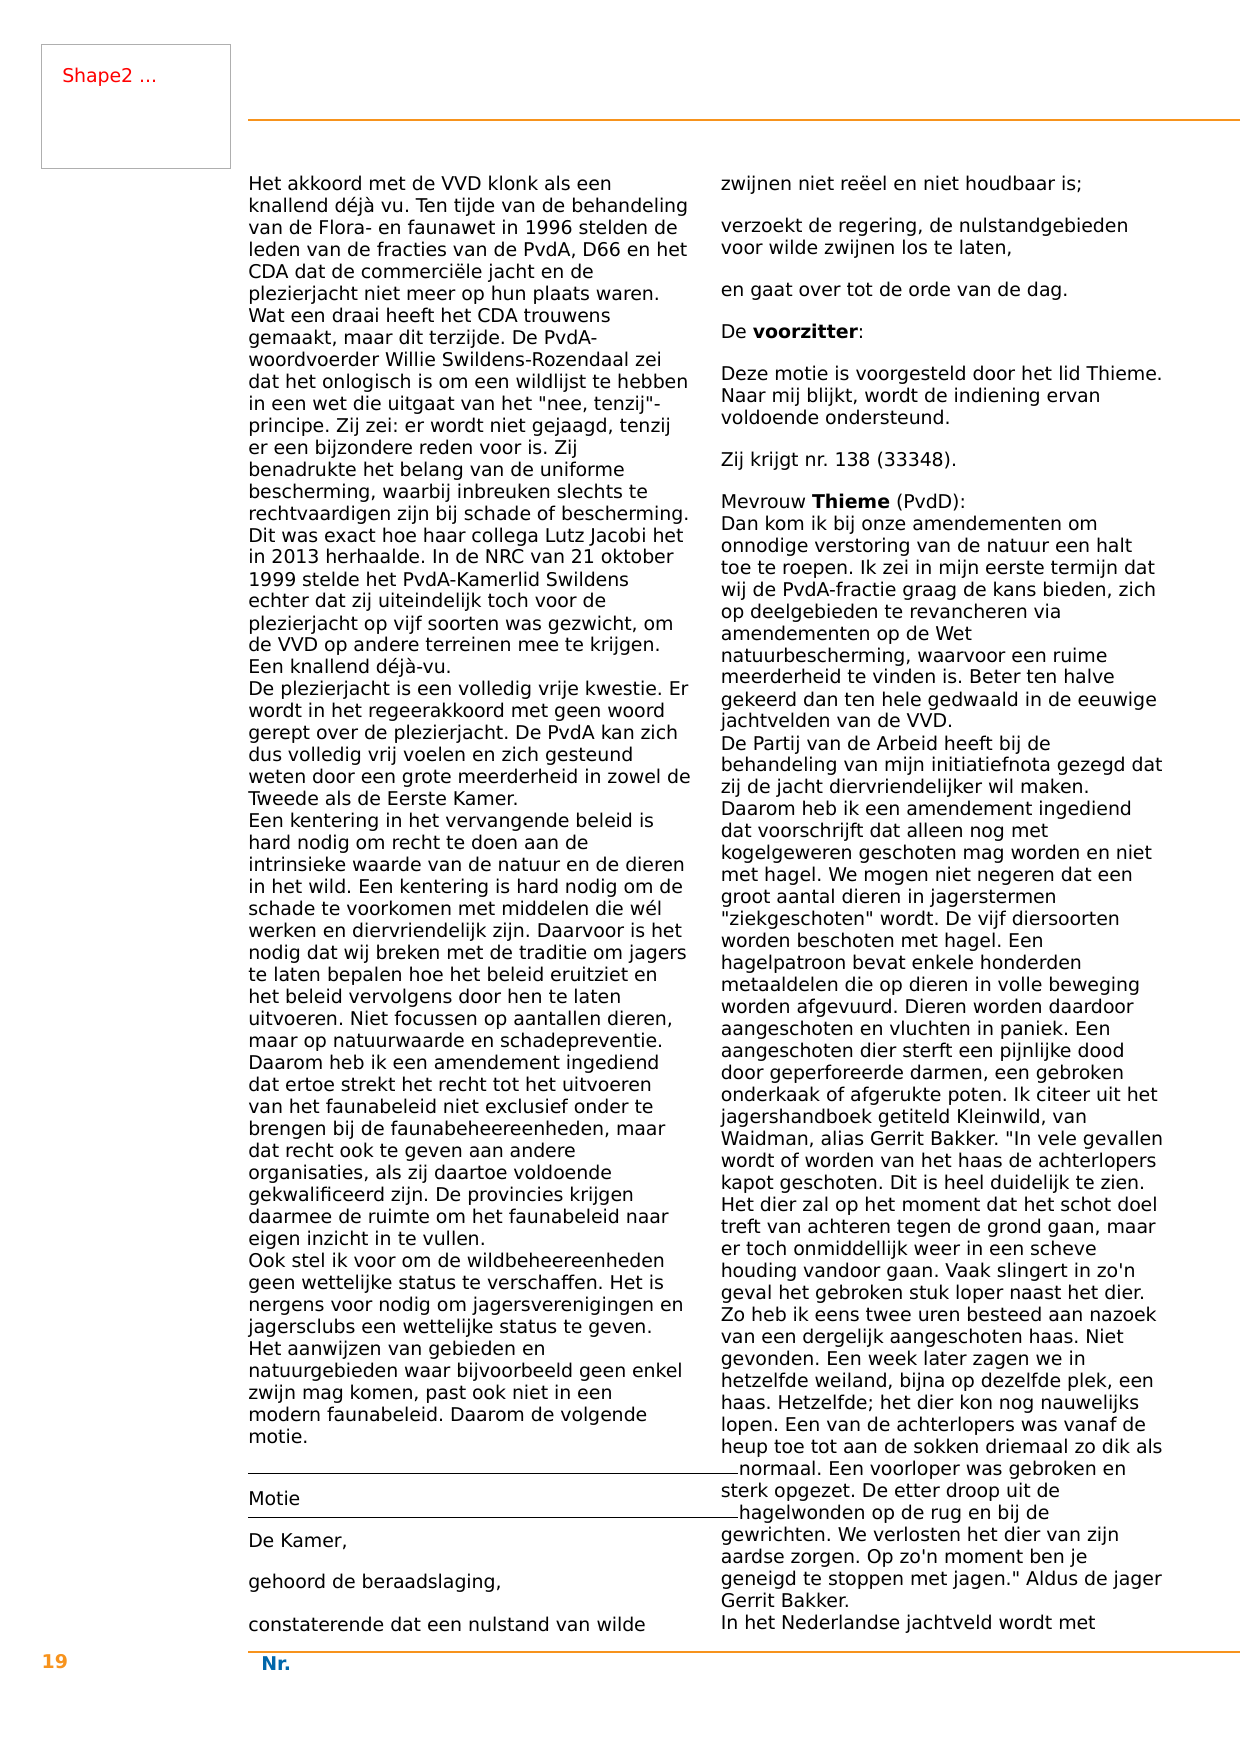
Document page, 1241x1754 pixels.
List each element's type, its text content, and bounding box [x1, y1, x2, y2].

text en gaat over tot de orde van de dag. [721, 279, 1163, 301]
text Ook stel ik voor om de wildbeheereenheden geen wettelijke status te verschaffen. Het is nergens voor nodig om jagersverenigingen en jagersclubs een wettelijke status te geven. Het aanwijzen van gebieden en natuurgebieden waar bijvoorbeeld geen enkel zwijn mag komen, past ook niet in een modern faunabeleid. Daarom de volgende motie. [248, 1250, 691, 1448]
text Het akkoord met de VVD klonk als een knallend déjà vu. Ten tijde van de behandeling van de Flora- en faunawet in 1996 stelden de leden van de fracties van de PvdA, D66 en het CDA dat de commerciële jacht en de plezierjacht niet meer op hun plaats waren. Wat een draai heeft het CDA trouwens gemaakt, maar dit terzijde. De PvdA-woordvoerder Willie Swildens-Rozendaal zei dat het onlogisch is om een wildlijst te hebben in een wet die uitgaat van het "nee, tenzij"-principe. Zij zei: er wordt niet gejaagd, tenzij er een bijzondere reden voor is. Zij benadrukte het belang van de uniforme bescherming, waarbij inbreuken slechts te rechtvaardigen zijn bij schade of bescherming. Dit was exact hoe haar collega Lutz Jacobi het in 2013 herhaalde. In de NRC van 21 oktober 1999 stelde het PvdA-Kamerlid Swildens echter dat zij uiteindelijk toch voor de plezierjacht op vijf soorten was gezwicht, om de VVD op andere terreinen mee te krijgen. Een knallend déjà-vu. [248, 173, 691, 678]
text Motie [248, 1487, 691, 1509]
text De Partij van de Arbeid heeft bij de behandeling van mijn initiatiefnota gezegd dat zij de jacht diervriendelijker wil maken. Daarom heb ik een amendement ingediend dat voorschrijft dat alleen nog met kogelgeweren geschoten mag worden en niet met hagel. We mogen niet negeren dat een groot aantal dieren in jagerstermen "ziekgeschoten" wordt. De vijf diersoorten worden beschoten met hagel. Een hagelpatroon bevat enkele honderden metaaldelen die op dieren in volle beweging worden afgevuurd. Dieren worden daardoor aangeschoten en vluchten in paniek. Een aangeschoten dier sterft een pijnlijke dood door geperforeerde darmen, een gebroken onderkaak of afgerukte poten. Ik citeer uit het jagershandboek getiteld Kleinwild, van Waidman, alias Gerrit Bakker. "In vele gevallen wordt of worden van het haas de achterlopers kapot geschoten. Dit is heel duidelijk te zien. Het dier zal op het moment dat het schot doel treft van achteren tegen de grond gaan, maar er toch onmiddellijk weer in een scheve houding vandoor gaan. Vaak slingert in zo'n geval het gebroken stuk loper naast het dier. Zo heb ik eens twee uren besteed aan nazoek van een dergelijk aangeschoten haas. Niet gevonden. Een week later zagen we in hetzelfde weiland, bijna op dezelfde plek, een haas. Hetzelfde; het dier kon nog nauwelijks lopen. Een van de achterlopers was vanaf de heup toe tot aan de sokken driemaal zo dik als normaal. Een voorloper was gebroken en sterk opgezet. De etter droop uit de hagelwonden op de rug en bij de gewrichten. We verlosten het dier van zijn aardse zorgen. Op zo'n moment ben je geneigd te stoppen met jagen." Aldus de jager Gerrit Bakker. [721, 732, 1163, 1612]
text constaterende dat een nulstand van wilde [248, 1613, 691, 1635]
text Zij krijgt nr. 138 (33348). [721, 449, 1163, 471]
text Een kentering in het vervangende beleid is hard nodig om recht te doen aan de intrinsieke waarde van de natuur en de dieren in het wild. Een kentering is hard nodig om de schade te voorkomen met middelen die wél werken en diervriendelijk zijn. Daarvoor is het nodig dat wij breken met de traditie om jagers te laten bepalen hoe het beleid eruitziet en het beleid vervolgens door hen te laten uitvoeren. Niet focussen op aantallen dieren, maar op natuurwaarde en schadepreventie. Daarom heb ik een amendement ingediend dat ertoe strekt het recht tot het uitvoeren van het faunabeleid niet exclusief onder te brengen bij de faunabeheereenheden, maar dat recht ook te geven aan andere organisaties, als zij daartoe voldoende gekwalificeerd zijn. De provincies krijgen daarmee de ruimte om het faunabeleid naar eigen inzicht in te vullen. [248, 810, 691, 1250]
text In het Nederlandse jachtveld wordt met [721, 1612, 1163, 1633]
text verzoekt de regering, de nulstandgebieden voor wilde zwijnen los te laten, [721, 215, 1163, 259]
text zwijnen niet reëel en niet houdbaar is; [721, 173, 1163, 195]
text De Kamer, [248, 1529, 691, 1551]
text Mevrouw Thieme (PvdD): [721, 491, 1163, 513]
text De plezierjacht is een volledig vrije kwestie. Er wordt in het regeerakkoord met geen woord gerept over de plezierjacht. De PvdA kan zich dus volledig vrij voelen en zich gesteund weten door een grote meerderheid in zowel de Tweede als de Eerste Kamer. [248, 678, 691, 810]
text gehoord de beraadslaging, [248, 1571, 691, 1593]
text De voorzitter: [721, 321, 1163, 343]
text Deze motie is voorgesteld door het lid Thieme. Naar mij blijkt, wordt de indiening ervan voldoende ondersteund. [721, 363, 1163, 429]
text Dan kom ik bij onze amendementen om onnodige verstoring van de natuur een halt toe te roepen. Ik zei in mijn eerste termijn dat wij de PvdA-fractie graag de kans bieden, zich op deelgebieden te revancheren via amendementen op de Wet natuurbescherming, waarvoor een ruime meerderheid te vinden is. Beter ten halve gekeerd dan ten hele gedwaald in de eeuwige jachtvelden van de VVD. [721, 513, 1163, 732]
